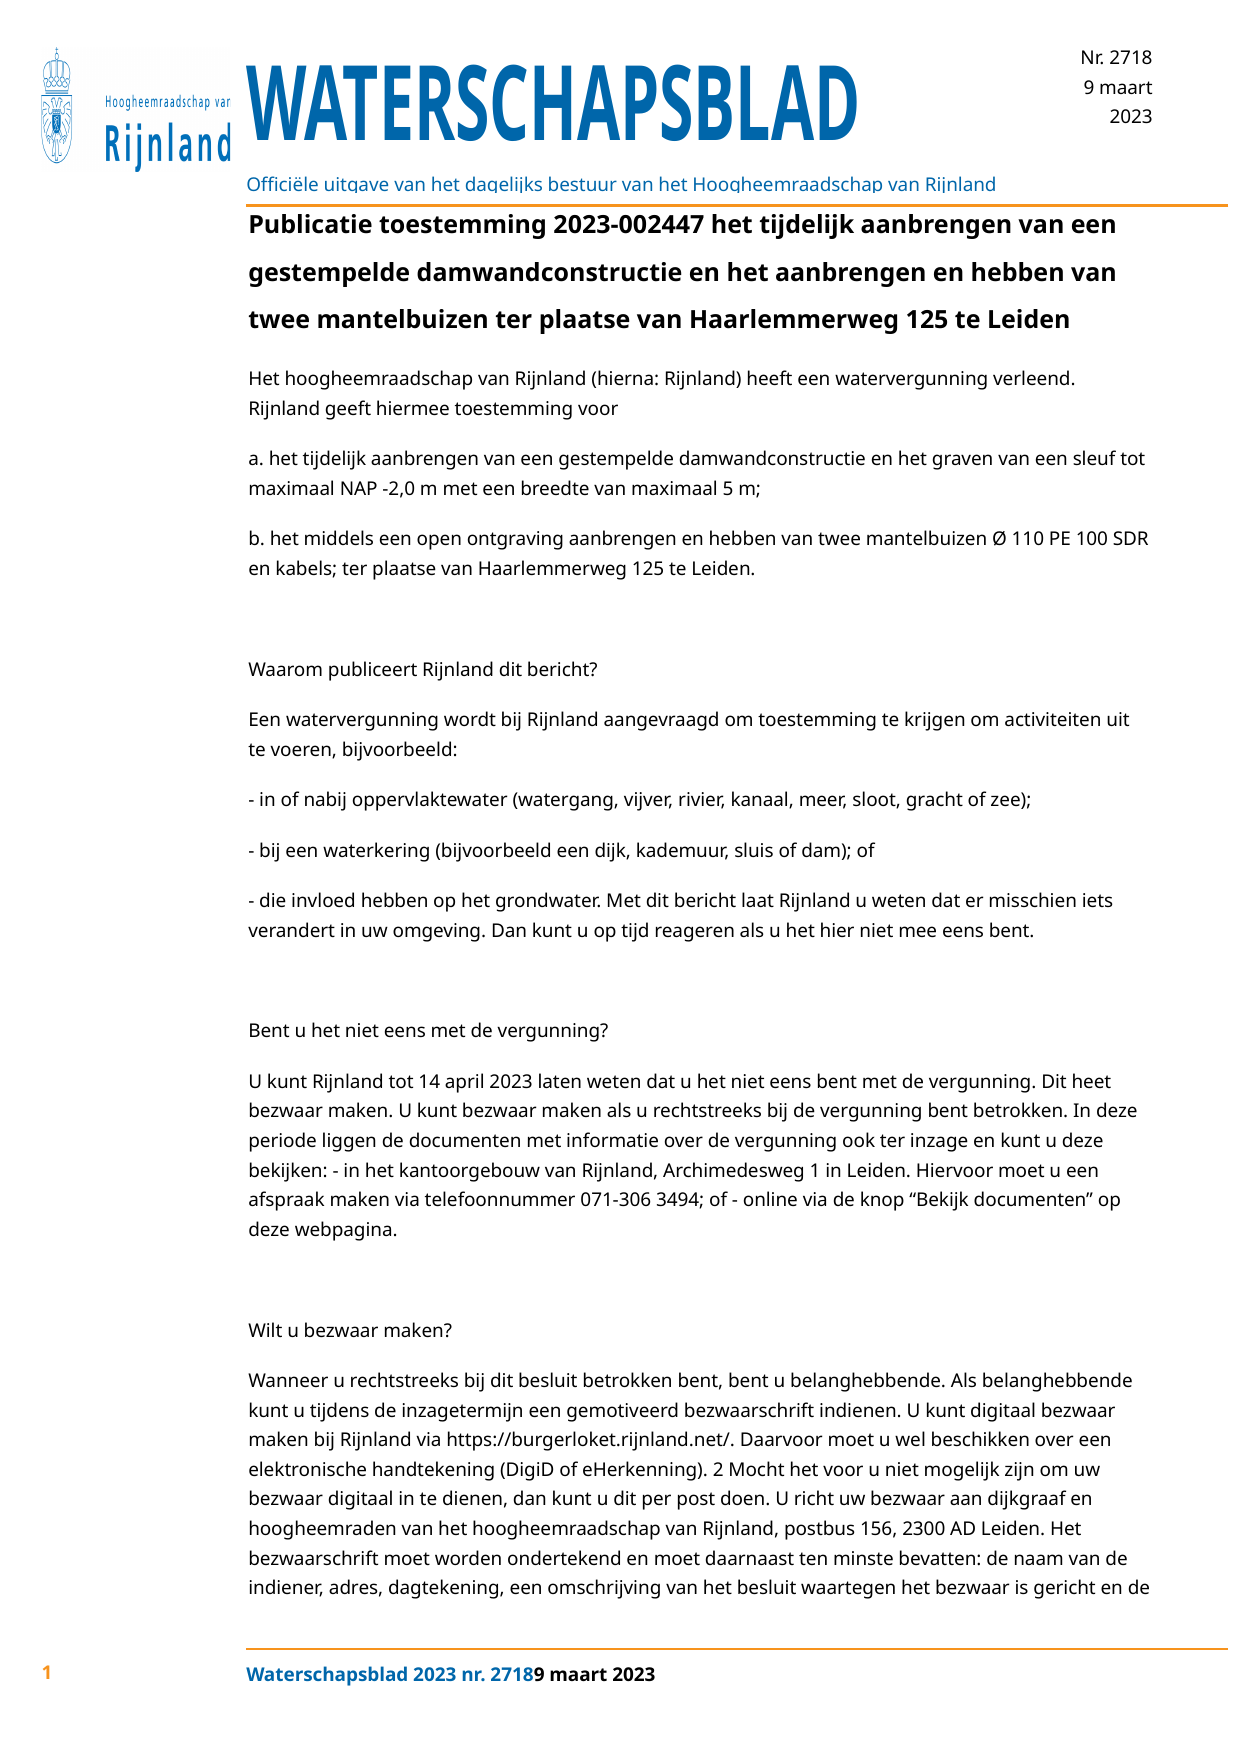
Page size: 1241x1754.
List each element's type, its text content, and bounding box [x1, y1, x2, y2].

text U kunt Rijnland tot 14 april 2023 laten weten dat u het niet eens bent met de vergunning. Dit heet bezwaar maken. U kunt bezwaar maken als u rechtstreeks bij de vergunning bent betrokken. In deze periode liggen de documenten met informatie over de vergunning ook ter inzage en kunt u deze bekijken: - in het kantoorgebouw van Rijnland, Archimedesweg 1 in Leiden. Hiervoor moet u een afspraak maken via telefoonnummer 071-306 3494; of - online via de knop “Bekijk documenten” op deze webpagina. [248, 1068, 1152, 1242]
text Wilt u bezwaar maken? [248, 1317, 1152, 1342]
text Een watervergunning wordt bij Rijnland aangevraagd om toestemming te krijgen om activiteiten uit te voeren, bijvoorbeeld: [248, 706, 1152, 762]
text b. het middels een open ontgraving aanbrengen en hebben van twee mantelbuizen Ø 110 PE 100 SDR en kabels; ter plaatse van Haarlemmerweg 125 te Leiden. [248, 526, 1152, 581]
text Het hoogheemraadschap van Rijnland (hierna: Rijnland) heeft een watervergunning verleend. Rijnland geeft hiermee toestemming voor [248, 366, 1152, 421]
text Bent u het niet eens met de vergunning? [248, 1018, 1152, 1043]
text Waarom publiceert Rijnland dit bericht? [248, 656, 1152, 682]
text - die invloed hebben op het grondwater. Met dit bericht laat Rijnland u weten dat er misschien iets verandert in uw omgeving. Dan kunt u op tijd reageren als u het hier niet mee eens bent. [248, 887, 1152, 942]
text a. het tijdelijk aanbrengen van een gestempelde damwandconstructie en het graven van een sleuf tot maximaal NAP -2,0 m met een breedte van maximaal 5 m; [248, 446, 1152, 501]
text Wanneer u rechtstreeks bij dit besluit betrokken bent, bent u belanghebbende. Als belanghebbende kunt u tijdens de inzagetermijn een gemotiveerd bezwaarschrift indienen. U kunt digitaal bezwaar maken bij Rijnland via https://burgerloket.rijnland.net/. Daarvoor moet u wel beschikken over een elektronische handtekening (DigiD of eHerkenning). 2 Mocht het voor u niet mogelijk zijn om uw bezwaar digitaal in te dienen, dan kunt u dit per post doen. U richt uw bezwaar aan dijkgraaf en hoogheemraden van het hoogheemraadschap van Rijnland, postbus 156, 2300 AD Leiden. Het bezwaarschrift moet worden ondertekend en moet daarnaast ten minste bevatten: de naam van de indiener, adres, dagtekening, een omschrijving van het besluit waartegen het bezwaar is gericht en de [248, 1367, 1152, 1600]
text - in of nabij oppervlaktewater (watergang, vijver, rivier, kanaal, meer, sloot, gracht of zee); [248, 786, 1152, 812]
picture [41, 47, 231, 172]
text Publicatie toestemming 2023-002447 het tijdelijk aanbrengen van een gestempelde damwandconstructie en het aanbrengen en hebben van twee mantelbuizen ter plaatse van Haarlemmerweg 125 te Leiden [248, 207, 1152, 336]
text - bij een waterkering (bijvoorbeeld een dijk, kademuur, sluis of dam); of [248, 837, 1152, 862]
